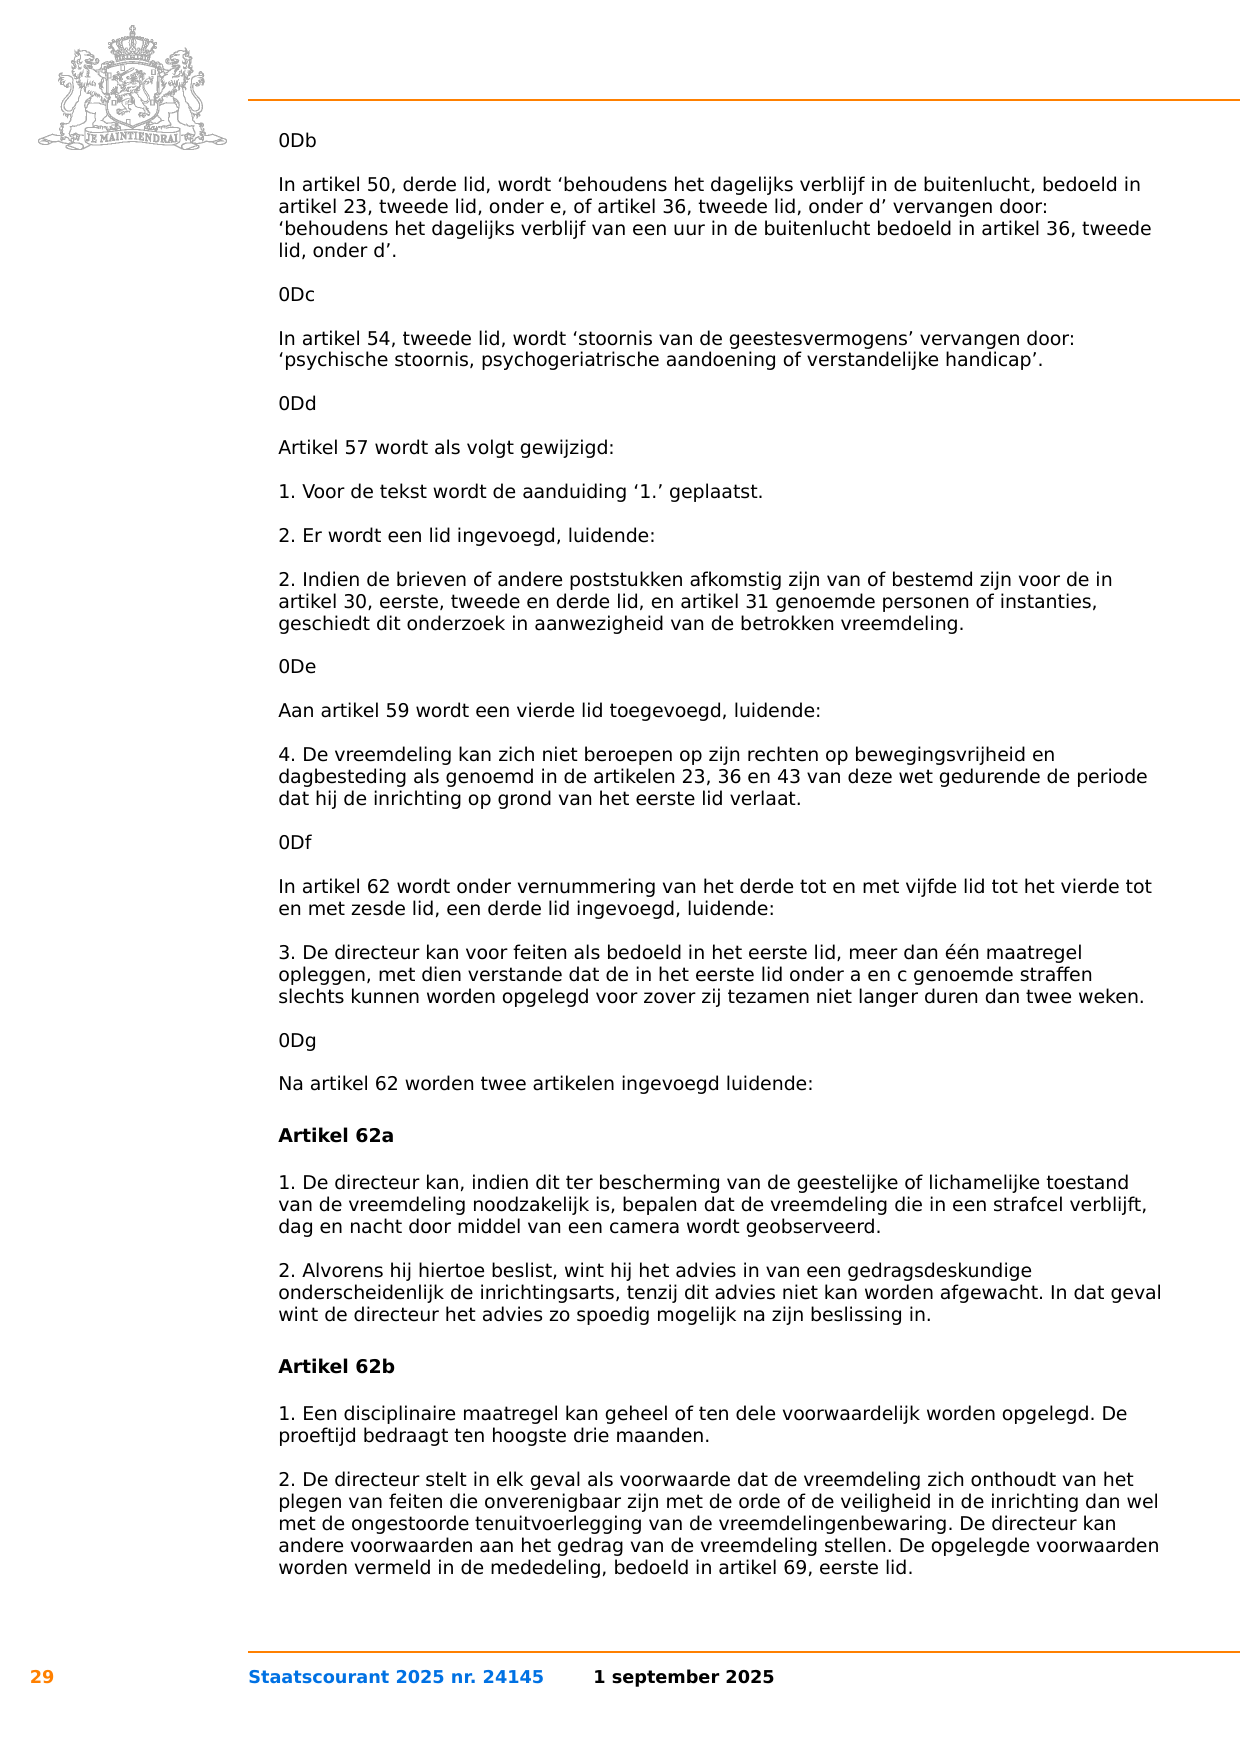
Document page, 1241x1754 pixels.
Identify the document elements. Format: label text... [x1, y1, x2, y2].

text 1. Voor de tekst wordt de aanduiding ‘1.’ geplaatst. [278, 481, 1163, 503]
text 3. De directeur kan voor feiten als bedoeld in het eerste lid, meer dan één maatregel opleggen, met dien verstande dat de in het eerste lid onder a en c genoemde straffen slechts kunnen worden opgelegd voor zover zij tezamen niet langer duren dan twee weken. [278, 942, 1163, 1008]
text In artikel 50, derde lid, wordt ‘behoudens het dagelijks verblijf in de buitenlucht, bedoeld in artikel 23, tweede lid, onder e, of artikel 36, tweede lid, onder d’ vervangen door: ‘behoudens het dagelijks verblijf van een uur in de buitenlucht bedoeld in artikel 36, tweede lid, onder d’. [278, 174, 1163, 262]
text 0Df [278, 832, 1163, 854]
text 0De [278, 656, 1163, 678]
subtitle Artikel 62a [278, 1125, 1163, 1147]
text 1. Een disciplinaire maatregel kan geheel of ten dele voorwaardelijk worden opgelegd. De proeftijd bedraagt ten hoogste drie maanden. [278, 1403, 1163, 1447]
text Aan artikel 59 wordt een vierde lid toegevoegd, luidende: [278, 700, 1163, 722]
text 4. De vreemdeling kan zich niet beroepen op zijn rechten op bewegingsvrijheid en dagbesteding als genoemd in de artikelen 23, 36 en 43 van deze wet gedurende de periode dat hij de inrichting op grond van het eerste lid verlaat. [278, 744, 1163, 810]
text 2. Indien de brieven of andere poststukken afkomstig zijn van of bestemd zijn voor de in artikel 30, eerste, tweede en derde lid, en artikel 31 genoemde personen of instanties, geschiedt dit onderzoek in aanwezigheid van de betrokken vreemdeling. [278, 569, 1163, 634]
text Na artikel 62 worden twee artikelen ingevoegd luidende: [278, 1073, 1163, 1095]
text Artikel 57 wordt als volgt gewijzigd: [278, 437, 1163, 459]
subtitle Artikel 62b [278, 1356, 1163, 1378]
text In artikel 62 wordt onder vernummering van het derde tot en met vijfde lid tot het vierde tot en met zesde lid, een derde lid ingevoegd, luidende: [278, 876, 1163, 920]
text 2. De directeur stelt in elk geval als voorwaarde dat de vreemdeling zich onthoudt van het plegen van feiten die onverenigbaar zijn met de orde of de veiligheid in de inrichting dan wel met de ongestoorde tenuitvoerlegging van de vreemdelingenbewaring. De directeur kan andere voorwaarden aan het gedrag van de vreemdeling stellen. De opgelegde voorwaarden worden vermeld in de mededeling, bedoeld in artikel 69, eerste lid. [278, 1469, 1163, 1579]
text In artikel 54, tweede lid, wordt ‘stoornis van de geestesvermogens’ vervangen door: ‘psychische stoornis, psychogeriatrische aandoening of verstandelijke handicap’. [278, 327, 1163, 371]
text 1. De directeur kan, indien dit ter bescherming van de geestelijke of lichamelijke toestand van de vreemdeling noodzakelijk is, bepalen dat de vreemdeling die in een strafcel verblijft, dag en nacht door middel van een camera wordt geobserveerd. [278, 1172, 1163, 1238]
text 0Dc [278, 283, 1163, 306]
text 0Dg [278, 1029, 1163, 1051]
text 2. Alvorens hij hiertoe beslist, wint hij het advies in van een gedragsdeskundige onderscheidenlijk de inrichtingsarts, tenzij dit advies niet kan worden afgewacht. In dat geval wint de directeur het advies zo spoedig mogelijk na zijn beslissing in. [278, 1260, 1163, 1326]
text 2. Er wordt een lid ingevoegd, luidende: [278, 525, 1163, 547]
text 0Dd [278, 393, 1163, 415]
text 0Db [278, 130, 1163, 152]
picture [38, 25, 227, 150]
